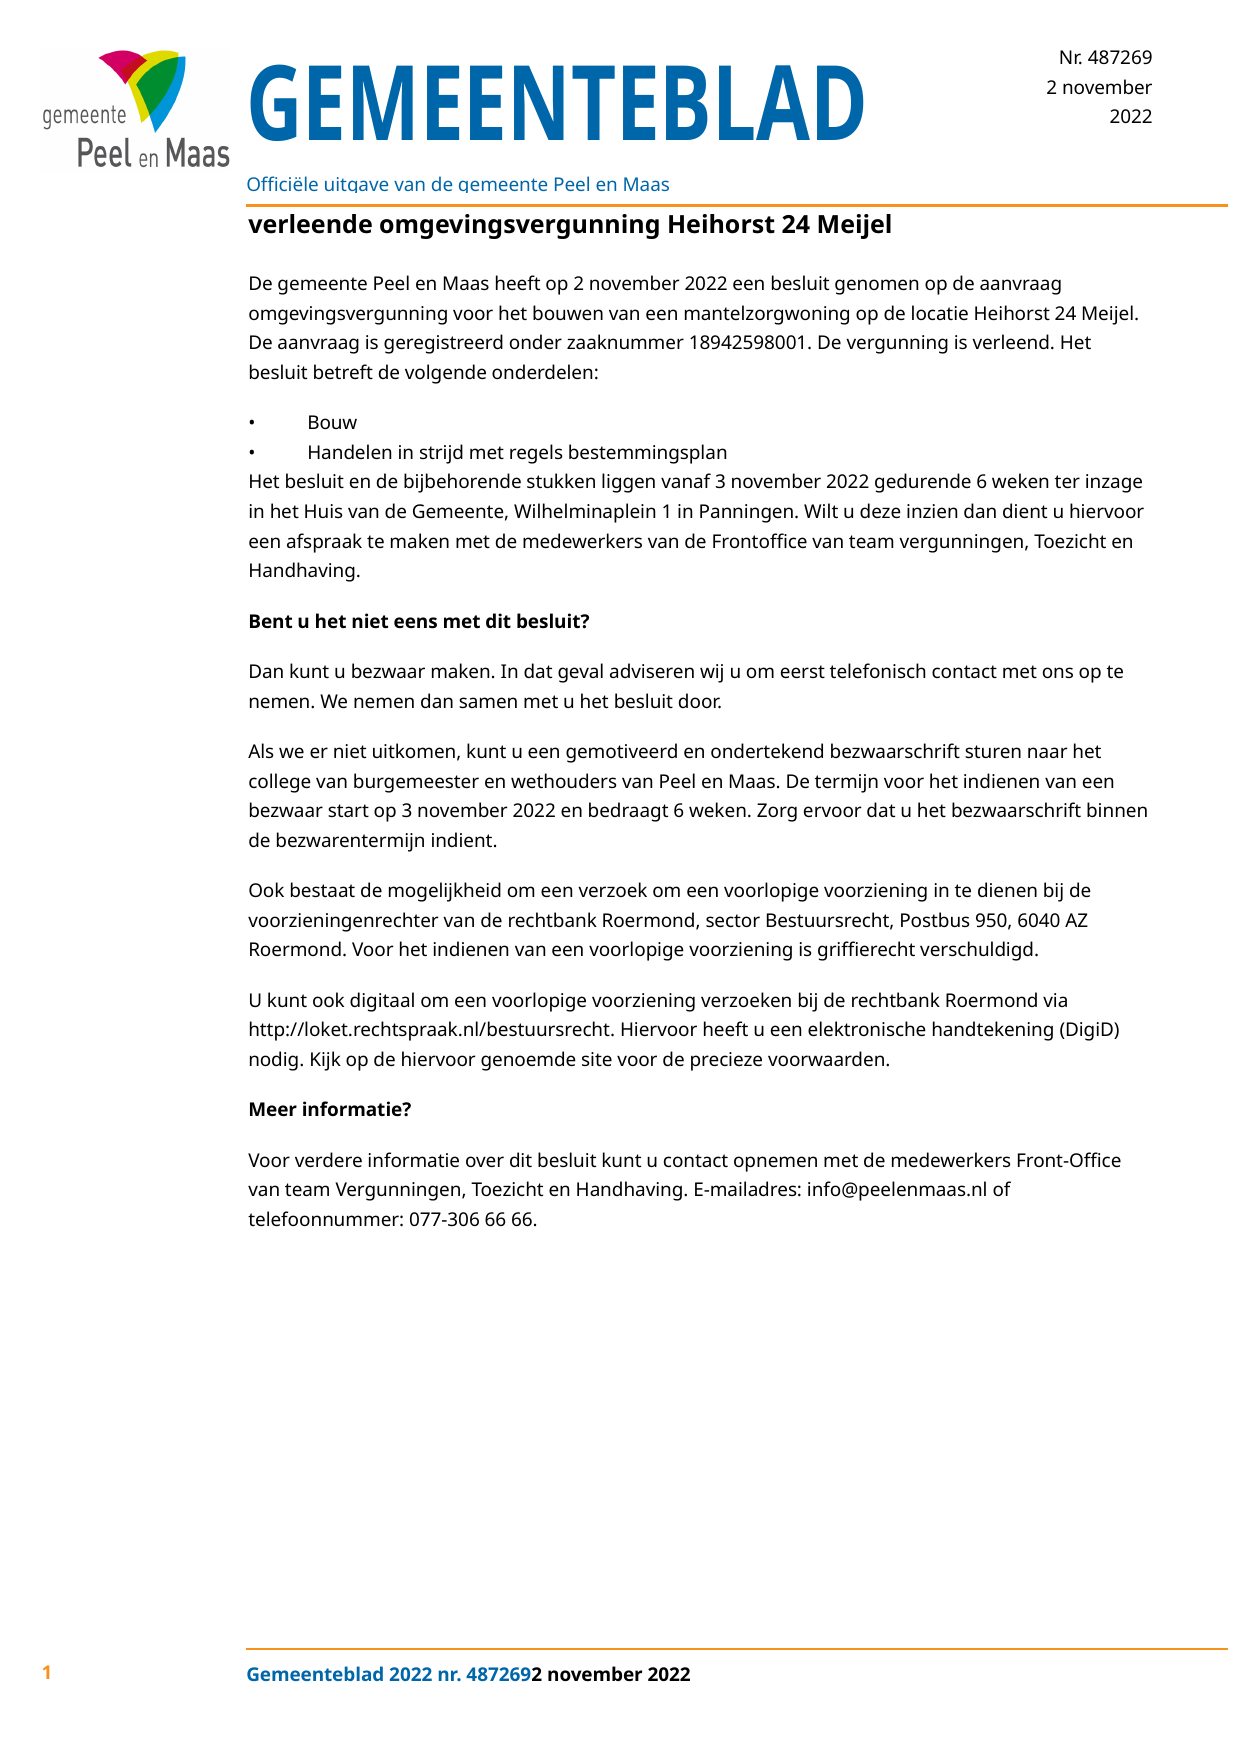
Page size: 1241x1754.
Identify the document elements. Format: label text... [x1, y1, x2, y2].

text De gemeente Peel en Maas heeft op 2 november 2022 een besluit genomen op de aanvraag omgevingsvergunning voor het bouwen van een mantelzorgwoning op de locatie Heihorst 24 Meijel. De aanvraag is geregistreerd onder zaaknummer 18942598001. De vergunning is verleend. Het besluit betreft de volgende onderdelen: [248, 270, 1152, 385]
text Voor verdere informatie over dit besluit kunt u contact opnemen met de medewerkers Front-Office van team Vergunningen, Toezicht en Handhaving. E-mailadres: info@peelenmaas.nl of telefoonnummer: 077-306 66 66. [248, 1147, 1152, 1232]
list Bouw [248, 409, 1152, 435]
text verleende omgevingsvergunning Heihorst 24 Meijel [248, 207, 1152, 241]
list Handelen in strijd met regels bestemmingsplan [248, 439, 1152, 465]
text Dan kunt u bezwaar maken. In dat geval adviseren wij u om eerst telefonisch contact met ons op te nemen. We nemen dan samen met u het besluit door. [248, 658, 1152, 713]
text Ook bestaat de mogelijkheid om een verzoek om een voorlopige voorziening in te dienen bij de voorzieningenrechter van de rechtbank Roermond, sector Bestuursrecht, Postbus 950, 6040 AZ Roermond. Voor het indienen van een voorlopige voorziening is griffierecht verschuldigd. [248, 877, 1152, 962]
text Het besluit en de bijbehorende stukken liggen vanaf 3 november 2022 gedurende 6 weken ter inzage in het Huis van de Gemeente, Wilhelminaplein 1 in Panningen. Wilt u deze inzien dan dient u hiervoor een afspraak te maken met de medewerkers van de Frontoffice van team vergunningen, Toezicht en Handhaving. [248, 469, 1152, 583]
text Als we er niet uitkomen, kunt u een gemotiveerd en ondertekend bezwaarschrift sturen naar het college van burgemeester en wethouders van Peel en Maas. De termijn voor het indienen van een bezwaar start op 3 november 2022 en bedraagt 6 weken. Zorg ervoor dat u het bezwaarschrift binnen de bezwarentermijn indient. [248, 738, 1152, 853]
text Bent u het niet eens met dit besluit? [248, 608, 1152, 633]
text U kunt ook digitaal om een voorlopige voorziening verzoeken bij de rechtbank Roermond via http://loket.rechtspraak.nl/bestuursrecht. Hiervoor heeft u een elektronische handtekening (DigiD) nodig. Kijk op de hiervoor genoemde site voor de precieze voorwaarden. [248, 987, 1152, 1072]
picture [41, 47, 231, 172]
text Meer informatie? [248, 1097, 1152, 1122]
